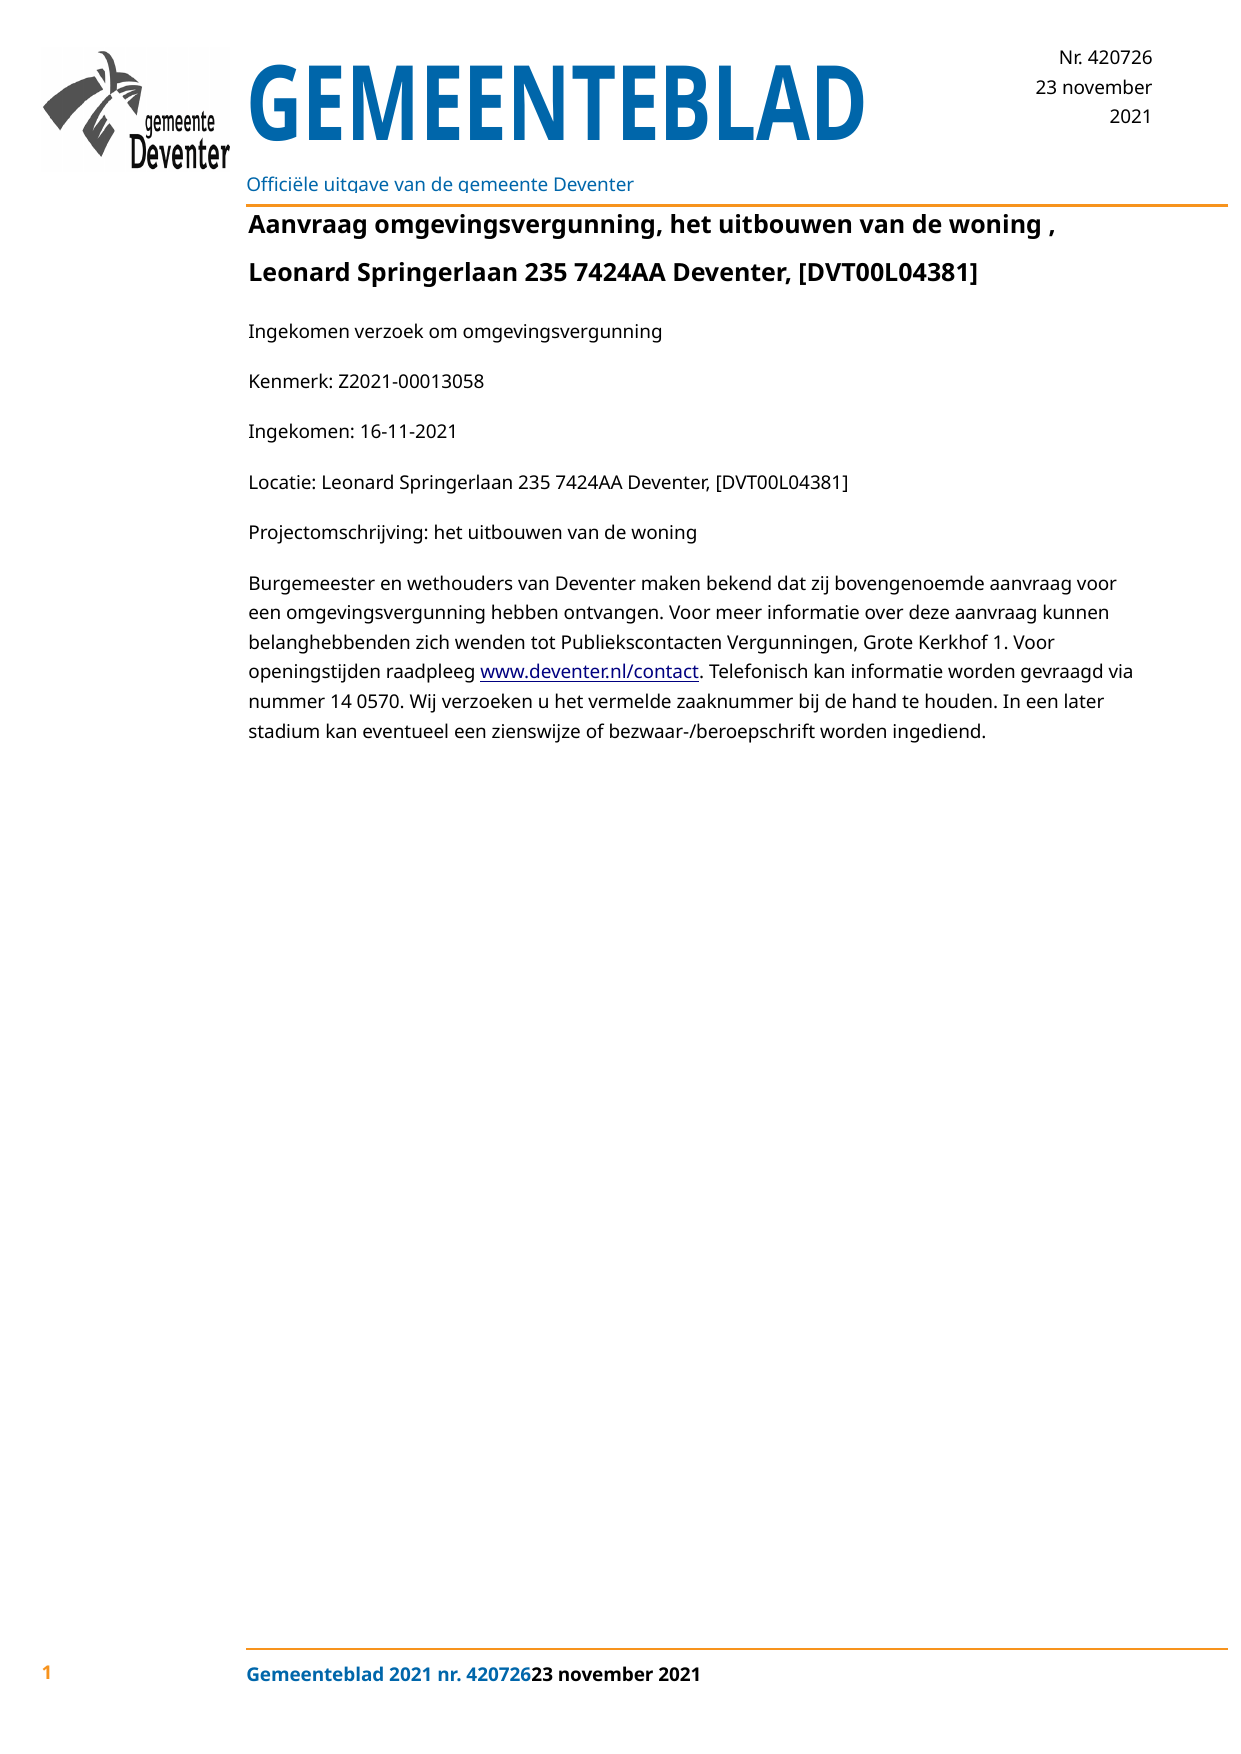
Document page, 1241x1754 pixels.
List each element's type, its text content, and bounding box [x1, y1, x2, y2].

text Ingekomen: 16-11-2021 [248, 419, 1152, 444]
picture [41, 47, 231, 172]
text Burgemeester en wethouders van Deventer maken bekend dat zij bovengenoemde aanvraag voor een omgevingsvergunning hebben ontvangen. Voor meer informatie over deze aanvraag kunnen belanghebbenden zich wenden tot Publiekscontacten Vergunningen, Grote Kerkhof 1. Voor openingstijden raadpleeg www.deventer.nl/contact. Telefonisch kan informatie worden gevraagd via nummer 14 0570. Wij verzoeken u het vermelde zaaknummer bij de hand te houden. In een later stadium kan eventueel een zienswijze of bezwaar-/beroepschrift worden ingediend. [248, 570, 1152, 744]
text Locatie: Leonard Springerlaan 235 7424AA Deventer, [DVT00L04381] [248, 469, 1152, 495]
text Projectomschrijving: het uitbouwen van de woning [248, 519, 1152, 545]
text Kenmerk: Z2021-00013058 [248, 368, 1152, 394]
text Aanvraag omgevingsvergunning, het uitbouwen van de woning , Leonard Springerlaan 235 7424AA Deventer, [DVT00L04381] [248, 207, 1152, 288]
text Ingekomen verzoek om omgevingsvergunning [248, 318, 1152, 344]
